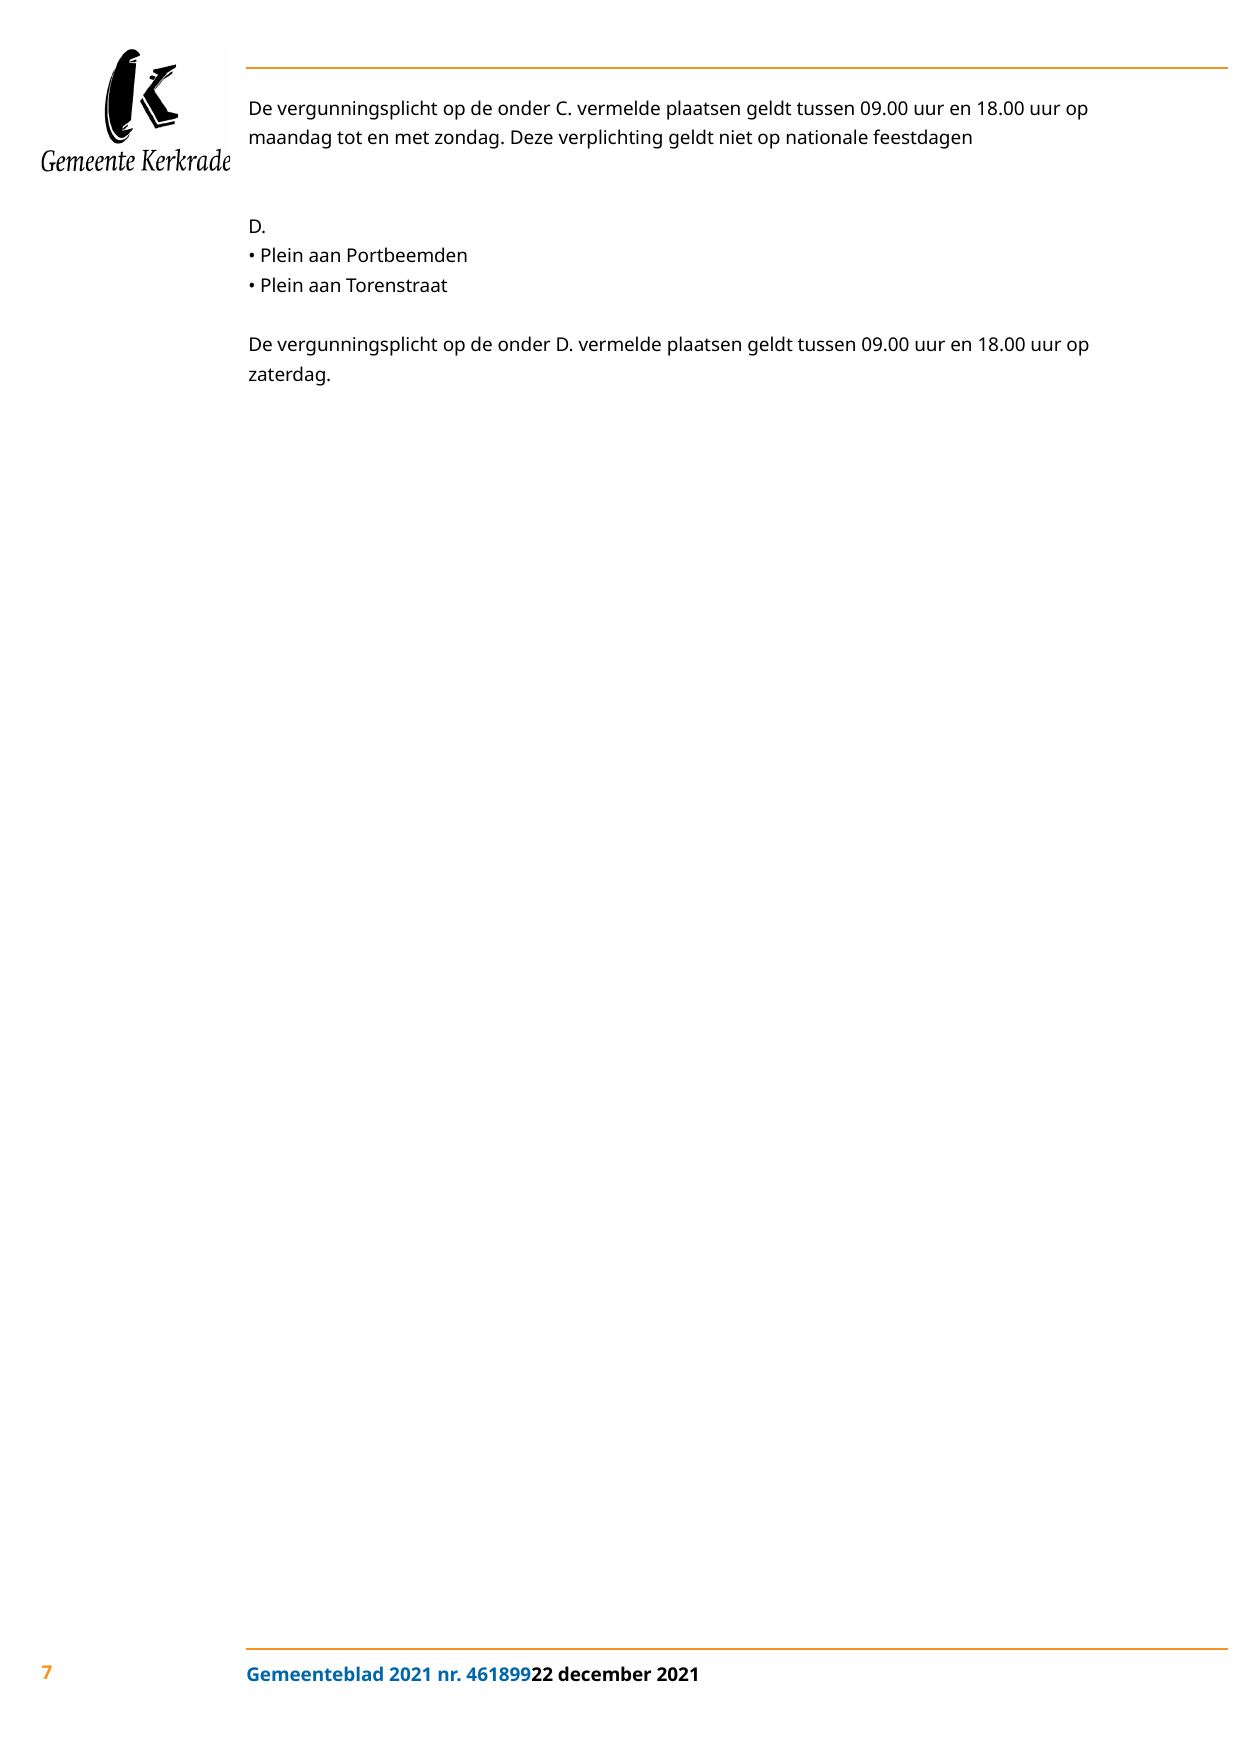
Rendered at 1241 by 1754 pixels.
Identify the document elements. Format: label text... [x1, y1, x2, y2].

text De vergunningsplicht op de onder D. vermelde plaatsen geldt tussen 09.00 uur en 18.00 uur op zaterdag. [248, 331, 1152, 387]
text • Plein aan Portbeemden [248, 243, 1152, 268]
text D. [248, 213, 1152, 239]
picture [41, 47, 231, 172]
text De vergunningsplicht op de onder C. vermelde plaatsen geldt tussen 09.00 uur en 18.00 uur op maandag tot en met zondag. Deze verplichting geldt niet op nationale feestdagen [248, 95, 1152, 150]
text • Plein aan Torenstraat [248, 272, 1152, 298]
